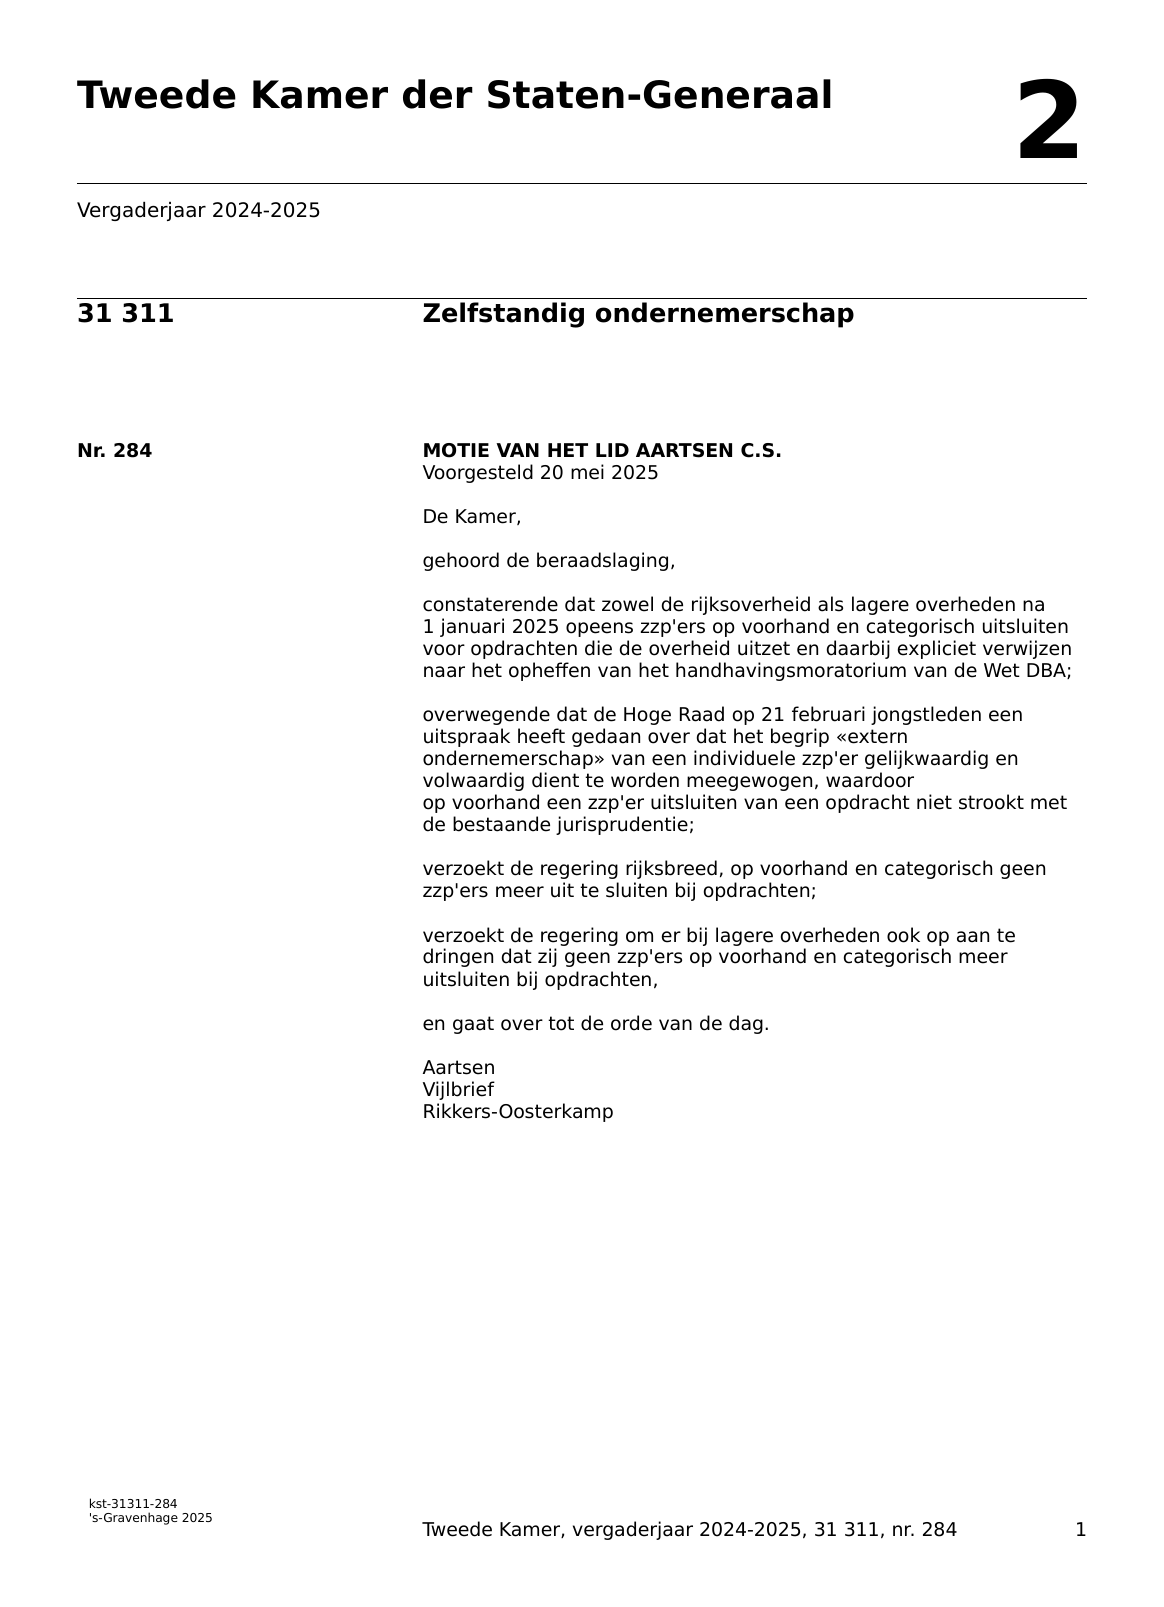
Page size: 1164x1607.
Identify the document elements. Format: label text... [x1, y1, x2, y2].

text constaterende dat zowel de rijksoverheid als lagere overheden na 1 januari 2025 opeens zzp'ers op voorhand en categorisch uitsluiten voor opdrachten die de overheid uitzet en daarbij expliciet verwijzen naar het opheffen van het handhavingsmoratorium van de Wet DBA; [422, 594, 1087, 682]
text verzoekt de regering om er bij lagere overheden ook op aan te dringen dat zij geen zzp'ers op voorhand en categorisch meer uitsluiten bij opdrachten, [422, 924, 1087, 990]
subtitle 31 311 Zelfstandig ondernemerschap [77, 299, 1087, 329]
text Vijlbrief [422, 1079, 1087, 1101]
text op voorhand een zzp'er uitsluiten van een opdracht niet strookt met de bestaande jurisprudentie; [422, 792, 1087, 836]
text Rikkers-Oosterkamp [422, 1101, 1087, 1123]
text Aartsen [422, 1057, 1087, 1079]
text overwegende dat de Hoge Raad op 21 februari jongstleden een uitspraak heeft gedaan over dat het begrip «extern ondernemerschap» van een individuele zzp'er gelijkwaardig en volwaardig dient te worden meegewogen, waardoor [422, 704, 1087, 792]
text verzoekt de regering rijksbreed, op voorhand en categorisch geen zzp'ers meer uit te sluiten bij opdrachten; [422, 858, 1087, 902]
text en gaat over tot de orde van de dag. [422, 1013, 1087, 1034]
table_header Tweede Kamer der Staten-Generaal [77, 59, 886, 183]
text 's-Gravenhage 2025 [88, 1511, 323, 1525]
subtitle Nr. 284 MOTIE VAN HET LID AARTSEN C.S. [77, 440, 1087, 462]
table_header 2 [886, 59, 1087, 183]
text De Kamer, [422, 506, 1087, 528]
table_cell Vergaderjaar 2024-2025 [77, 184, 1087, 298]
text kst-31311-284 [88, 1497, 323, 1511]
text Voorgesteld 20 mei 2025 [422, 462, 1087, 484]
text gehoord de beraadslaging, [422, 550, 1087, 572]
